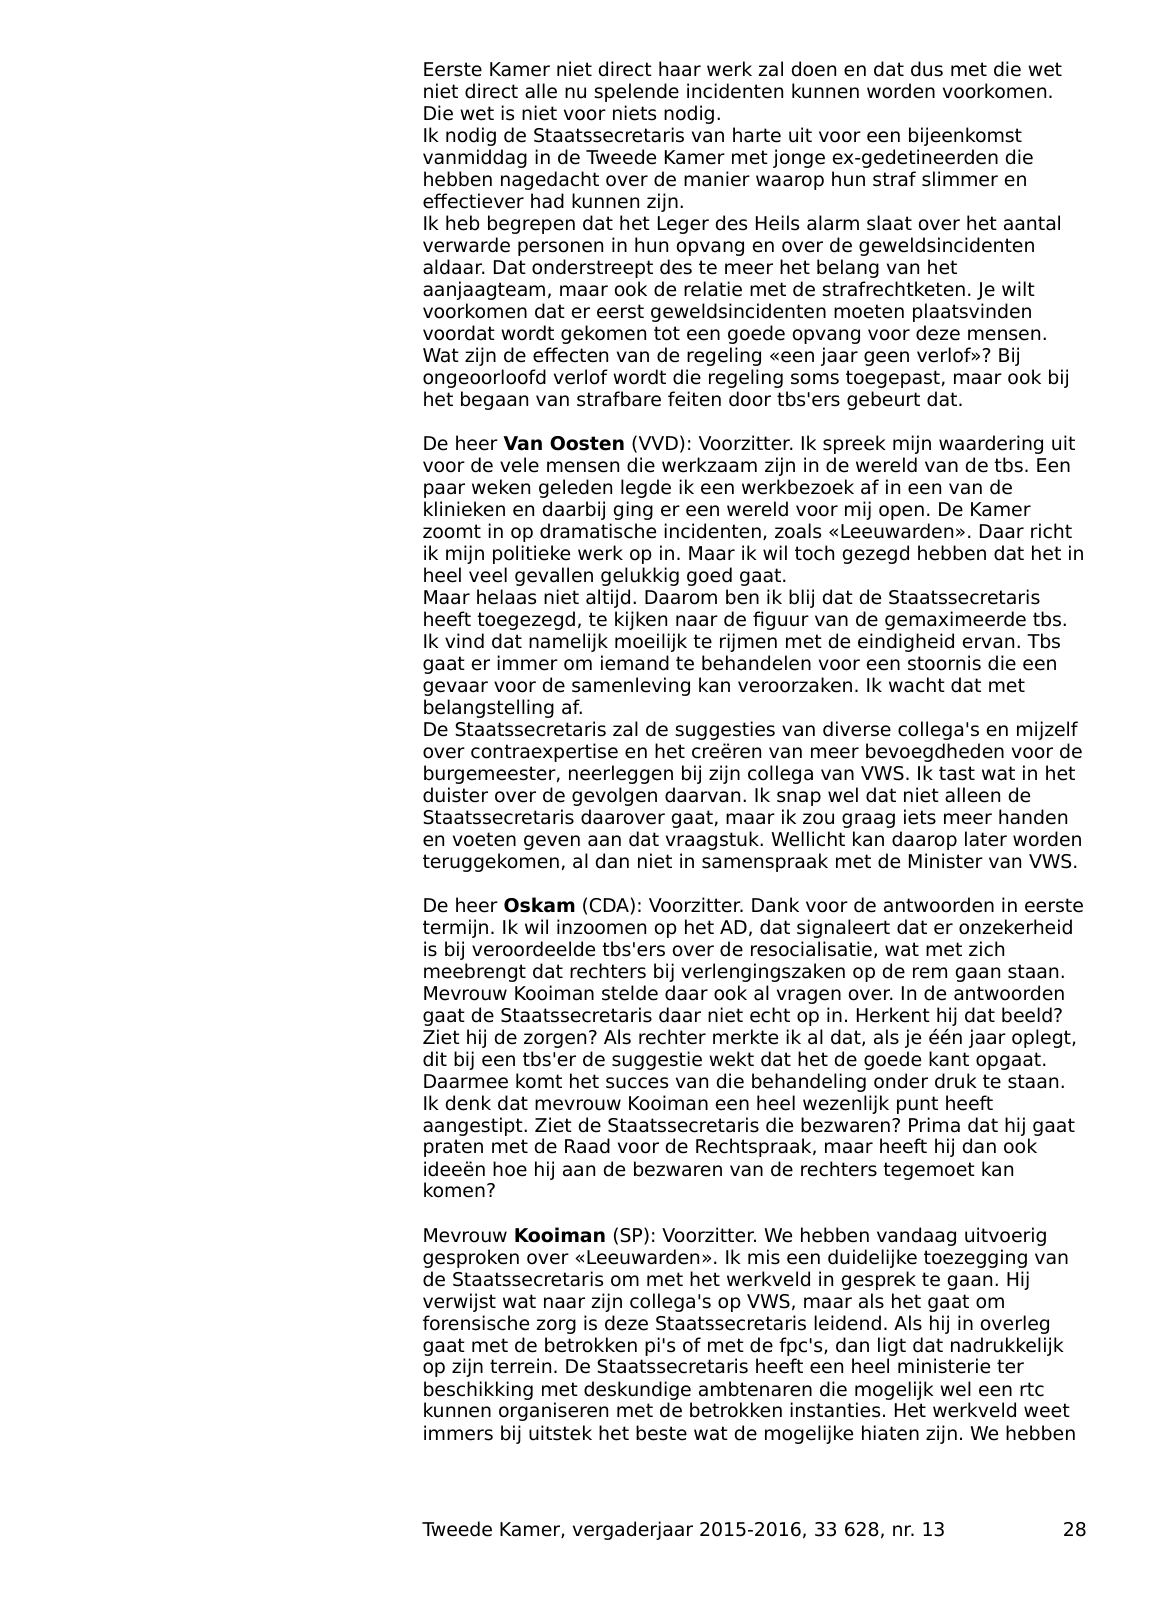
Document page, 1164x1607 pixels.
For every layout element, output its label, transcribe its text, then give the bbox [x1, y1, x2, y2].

text Ik heb begrepen dat het Leger des Heils alarm slaat over het aantal verwarde personen in hun opvang en over de geweldsincidenten aldaar. Dat onderstreept des te meer het belang van het aanjaagteam, maar ook de relatie met de strafrechtketen. Je wilt voorkomen dat er eerst geweldsincidenten moeten plaatsvinden voordat wordt gekomen tot een goede opvang voor deze mensen. [422, 213, 1087, 345]
text Ik nodig de Staatssecretaris van harte uit voor een bijeenkomst vanmiddag in de Tweede Kamer met jonge ex-gedetineerden die hebben nagedacht over de manier waarop hun straf slimmer en effectiever had kunnen zijn. [422, 125, 1087, 213]
text De heer Oskam (CDA): Voorzitter. Dank voor de antwoorden in eerste termijn. Ik wil inzoomen op het AD, dat signaleert dat er onzekerheid is bij veroordeelde tbs'ers over de resocialisatie, wat met zich meebrengt dat rechters bij verlengingszaken op de rem gaan staan. Mevrouw Kooiman stelde daar ook al vragen over. In de antwoorden gaat de Staatssecretaris daar niet echt op in. Herkent hij dat beeld? Ziet hij de zorgen? Als rechter merkte ik al dat, als je één jaar oplegt, dit bij een tbs'er de suggestie wekt dat het de goede kant opgaat. Daarmee komt het succes van die behandeling onder druk te staan. Ik denk dat mevrouw Kooiman een heel wezenlijk punt heeft aangestipt. Ziet de Staatssecretaris die bezwaren? Prima dat hij gaat praten met de Raad voor de Rechtspraak, maar heeft hij dan ook ideeën hoe hij aan de bezwaren van de rechters tegemoet kan komen? [422, 895, 1087, 1202]
text Maar helaas niet altijd. Daarom ben ik blij dat de Staatssecretaris heeft toegezegd, te kijken naar de figuur van de gemaximeerde tbs. Ik vind dat namelijk moeilijk te rijmen met de eindigheid ervan. Tbs gaat er immer om iemand te behandelen voor een stoornis die een gevaar voor de samenleving kan veroorzaken. Ik wacht dat met belangstelling af. [422, 587, 1087, 719]
text De heer Van Oosten (VVD): Voorzitter. Ik spreek mijn waardering uit voor de vele mensen die werkzaam zijn in de wereld van de tbs. Een paar weken geleden legde ik een werkbezoek af in een van de klinieken en daarbij ging er een wereld voor mij open. De Kamer zoomt in op dramatische incidenten, zoals «Leeuwarden». Daar richt ik mijn politieke werk op in. Maar ik wil toch gezegd hebben dat het in heel veel gevallen gelukkig goed gaat. [422, 433, 1087, 587]
text Mevrouw Kooiman (SP): Voorzitter. We hebben vandaag uitvoerig gesproken over «Leeuwarden». Ik mis een duidelijke toezegging van de Staatssecretaris om met het werkveld in gesprek te gaan. Hij verwijst wat naar zijn collega's op VWS, maar als het gaat om forensische zorg is deze Staatssecretaris leidend. Als hij in overleg gaat met de betrokken pi's of met de fpc's, dan ligt dat nadrukkelijk op zijn terrein. De Staatssecretaris heeft een heel ministerie ter beschikking met deskundige ambtenaren die mogelijk wel een rtc kunnen organiseren met de betrokken instanties. Het werkveld weet immers bij uitstek het beste wat de mogelijke hiaten zijn. We hebben [422, 1224, 1087, 1444]
text Eerste Kamer niet direct haar werk zal doen en dat dus met die wet niet direct alle nu spelende incidenten kunnen worden voorkomen. Die wet is niet voor niets nodig. [422, 59, 1087, 125]
text Wat zijn de effecten van de regeling «een jaar geen verlof»? Bij ongeoorloofd verlof wordt die regeling soms toegepast, maar ook bij het begaan van strafbare feiten door tbs'ers gebeurt dat. [422, 345, 1087, 411]
text De Staatssecretaris zal de suggesties van diverse collega's en mijzelf over contraexpertise en het creëren van meer bevoegdheden voor de burgemeester, neerleggen bij zijn collega van VWS. Ik tast wat in het duister over de gevolgen daarvan. Ik snap wel dat niet alleen de Staatssecretaris daarover gaat, maar ik zou graag iets meer handen en voeten geven aan dat vraagstuk. Wellicht kan daarop later worden teruggekomen, al dan niet in samenspraak met de Minister van VWS. [422, 719, 1087, 872]
